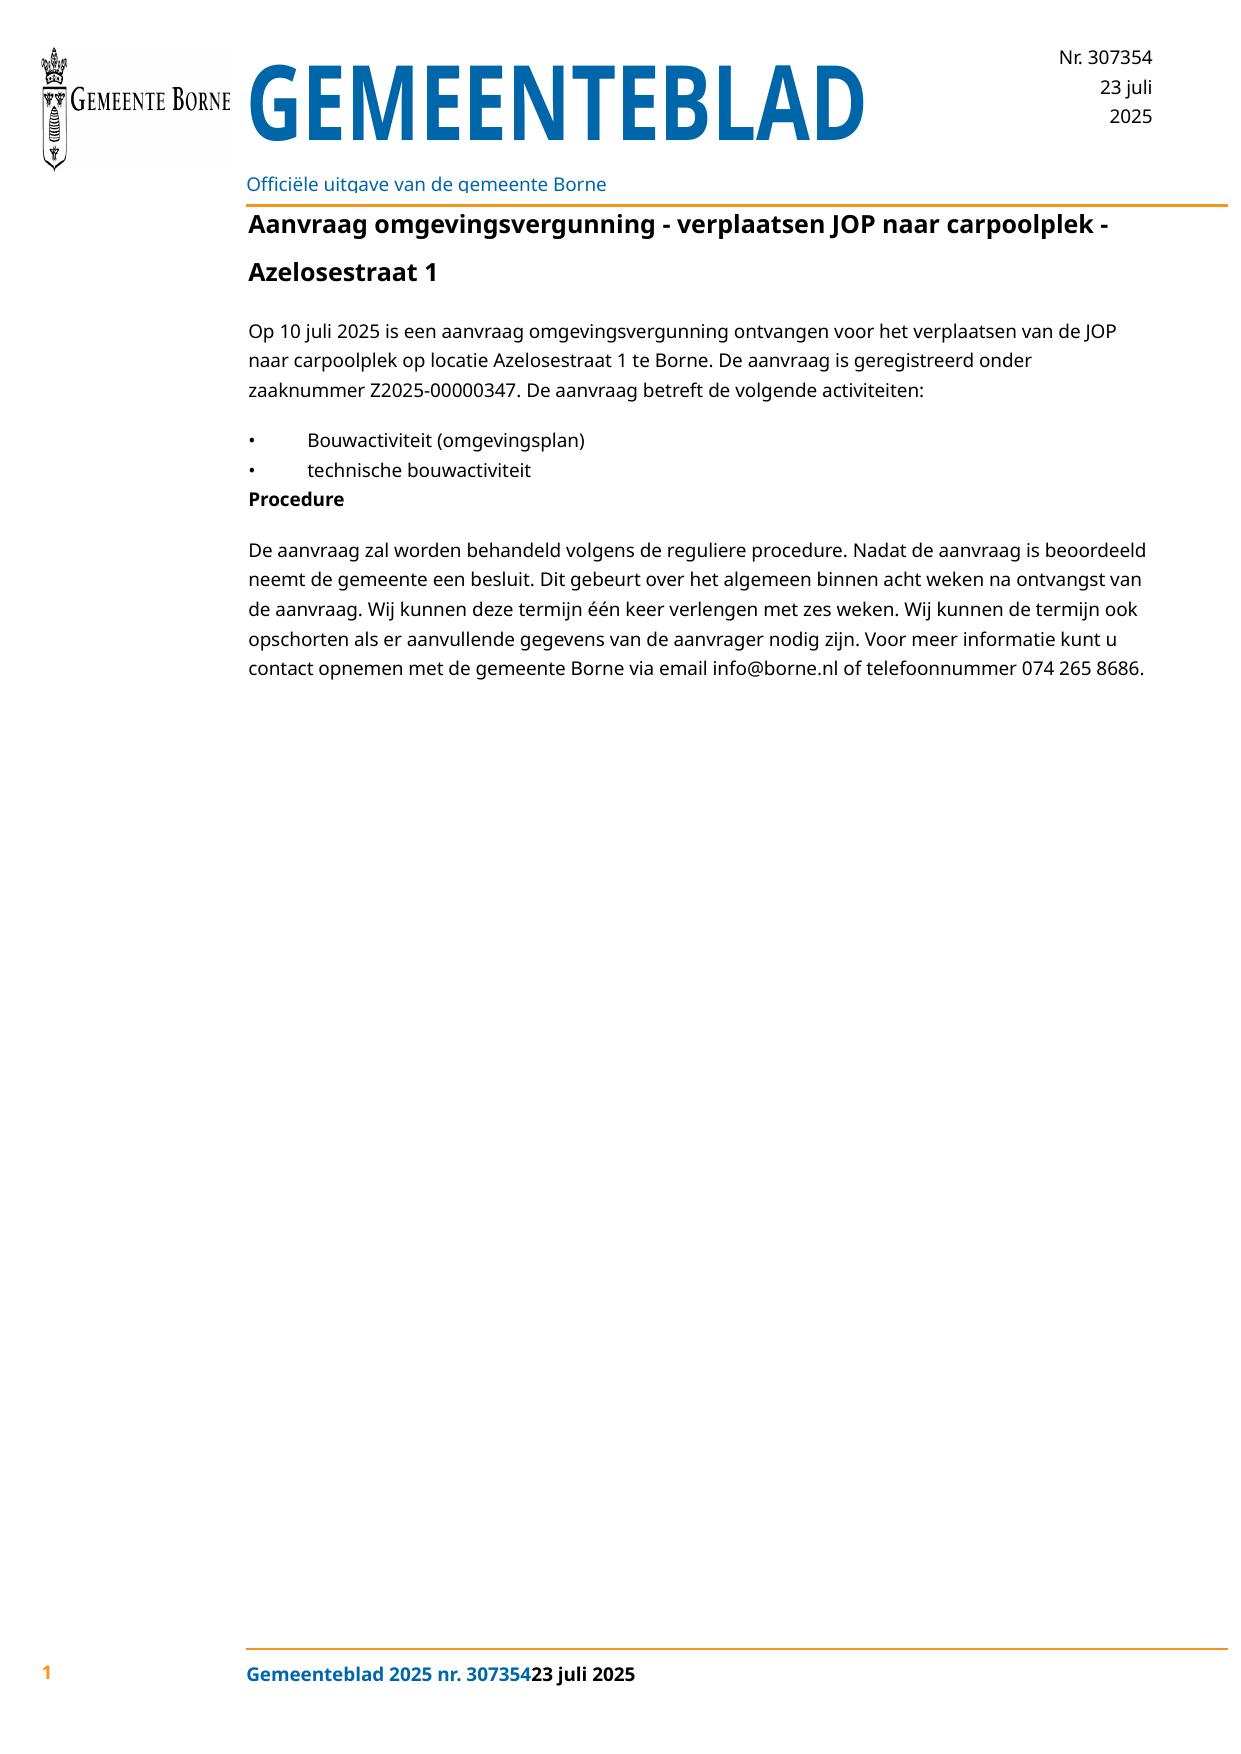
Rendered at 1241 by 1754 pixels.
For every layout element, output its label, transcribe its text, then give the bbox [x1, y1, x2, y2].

list Bouwactiviteit (omgevingsplan) [248, 427, 1152, 453]
text Op 10 juli 2025 is een aanvraag omgevingsvergunning ontvangen voor het verplaatsen van de JOP naar carpoolplek op locatie Azelosestraat 1 te Borne. De aanvraag is geregistreerd onder zaaknummer Z2025-00000347. De aanvraag betreft de volgende activiteiten: [248, 318, 1152, 403]
text Aanvraag omgevingsvergunning - verplaatsen JOP naar carpoolplek - Azelosestraat 1 [248, 207, 1152, 288]
list technische bouwactiviteit [248, 457, 1152, 483]
picture [41, 47, 231, 172]
text Procedure [248, 487, 1152, 512]
text De aanvraag zal worden behandeld volgens de reguliere procedure. Nadat de aanvraag is beoordeeld neemt de gemeente een besluit. Dit gebeurt over het algemeen binnen acht weken na ontvangst van de aanvraag. Wij kunnen deze termijn één keer verlengen met zes weken. Wij kunnen de termijn ook opschorten als er aanvullende gegevens van de aanvrager nodig zijn. Voor meer informatie kunt u contact opnemen met de gemeente Borne via email info@borne.nl of telefoonnummer 074 265 8686. [248, 537, 1152, 681]
